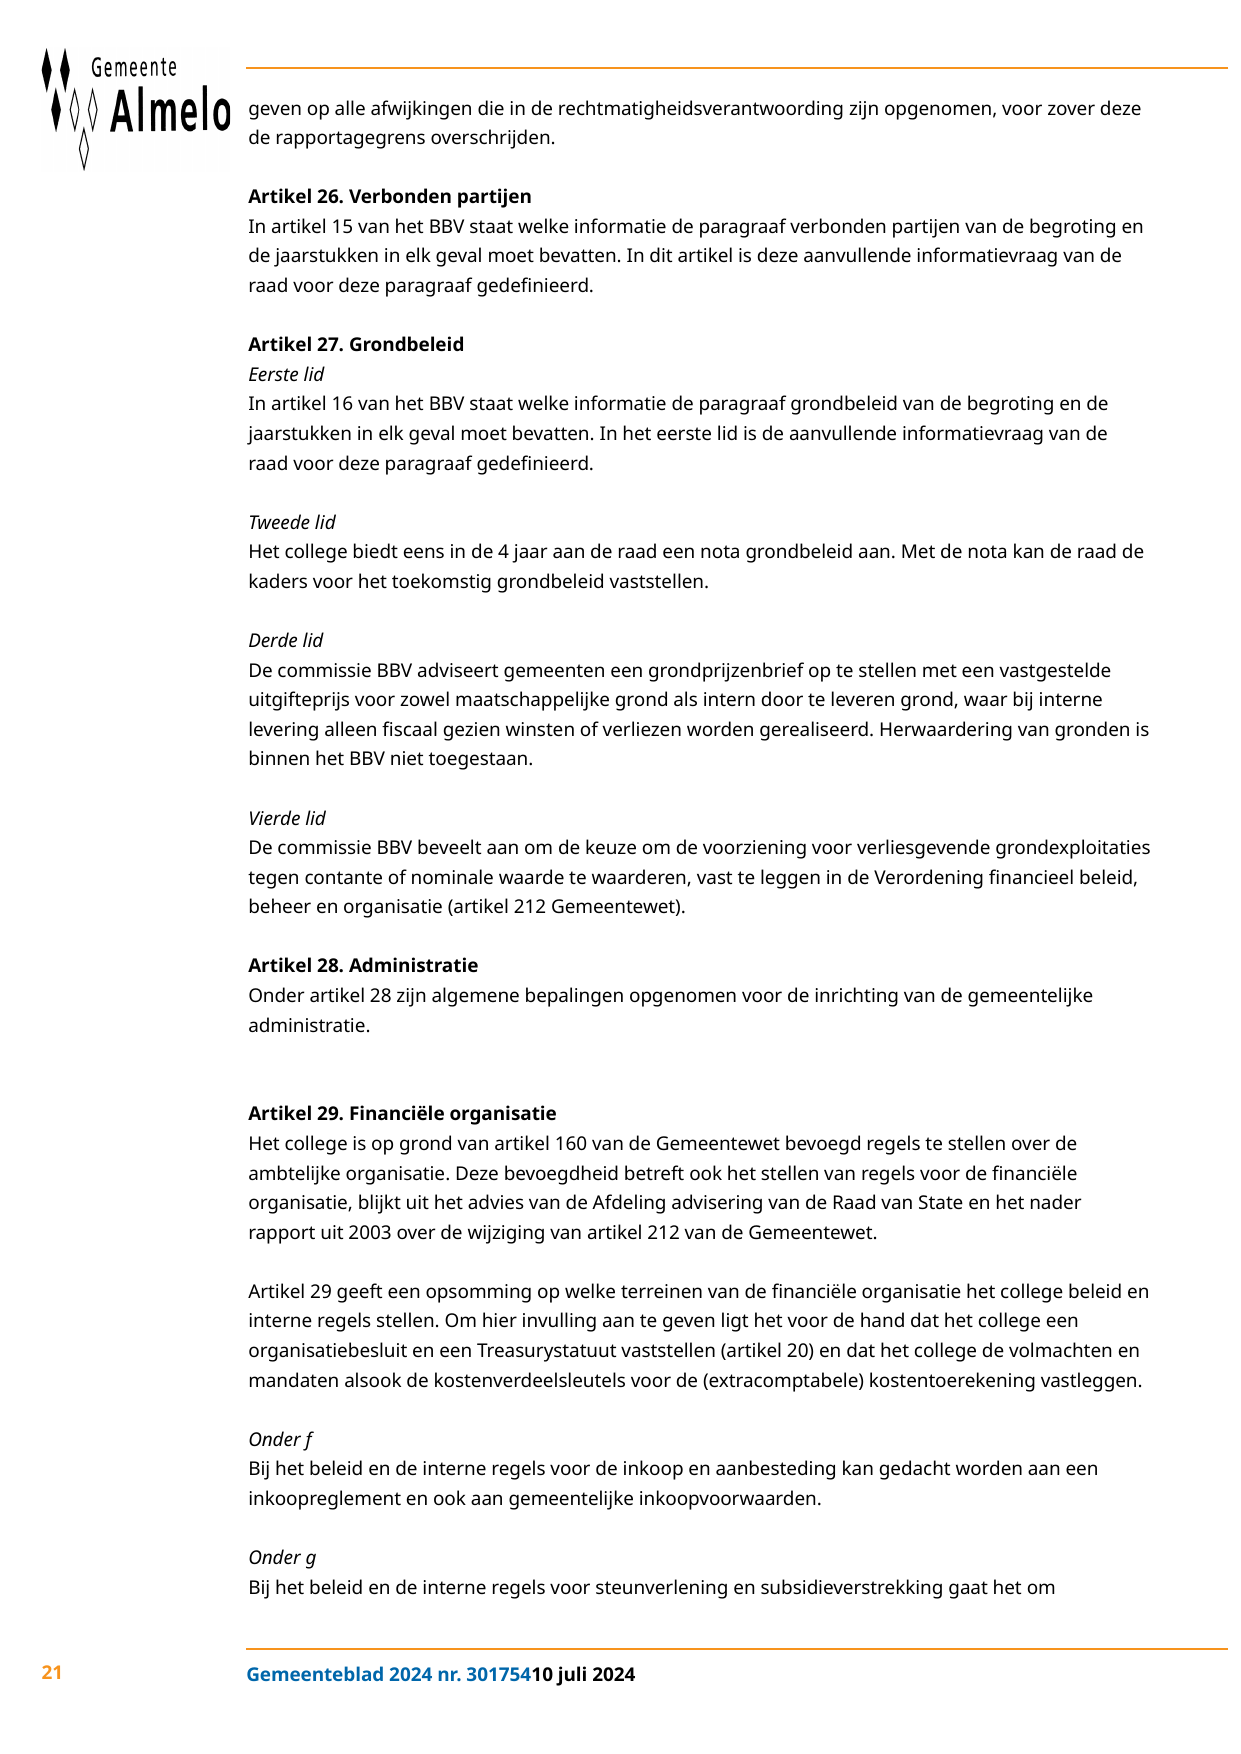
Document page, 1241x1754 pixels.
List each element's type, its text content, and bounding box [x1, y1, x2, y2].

text Artikel 26. Verbonden partijen [248, 183, 1152, 209]
text Artikel 29 geeft een opsomming op welke terreinen van de financiële organisatie het college beleid en interne regels stellen. Om hier invulling aan te geven ligt het voor de hand dat het college een organisatiebesluit en een Treasurystatuut vaststellen (artikel 20) en dat het college de volmachten en mandaten alsook de kostenverdeelsleutels voor de (extracomptabele) kostentoerekening vastleggen. [248, 1278, 1152, 1393]
text Bij het beleid en de interne regels voor steunverlening en subsidieverstrekking gaat het om [248, 1574, 1152, 1600]
text De commissie BBV adviseert gemeenten een grondprijzenbrief op te stellen met een vastgestelde uitgifteprijs voor zowel maatschappelijke grond als intern door te leveren grond, waar bij interne levering alleen fiscaal gezien winsten of verliezen worden gerealiseerd. Herwaardering van gronden is binnen het BBV niet toegestaan. [248, 657, 1152, 771]
text Artikel 28. Administratie [248, 953, 1152, 978]
text Bij het beleid en de interne regels voor de inkoop en aanbesteding kan gedacht worden aan een inkoopreglement en ook aan gemeentelijke inkoopvoorwaarden. [248, 1456, 1152, 1511]
text Derde lid [248, 627, 1152, 653]
text Eerste lid [248, 361, 1152, 387]
picture [41, 47, 231, 172]
text Onder f [248, 1426, 1152, 1452]
text Het college biedt eens in de 4 jaar aan de raad een nota grondbeleid aan. Met de nota kan de raad de kaders voor het toekomstig grondbeleid vaststellen. [248, 538, 1152, 594]
text In artikel 15 van het BBV staat welke informatie de paragraaf verbonden partijen van de begroting en de jaarstukken in elk geval moet bevatten. In dit artikel is deze aanvullende informatievraag van de raad voor deze paragraaf gedefinieerd. [248, 213, 1152, 298]
text Het college is op grond van artikel 160 van de Gemeentewet bevoegd regels te stellen over de ambtelijke organisatie. Deze bevoegdheid betreft ook het stellen van regels voor de financiële organisatie, blijkt uit het advies van de Afdeling advisering van de Raad van State en het nader rapport uit 2003 over de wijziging van artikel 212 van de Gemeentewet. [248, 1130, 1152, 1245]
text Onder artikel 28 zijn algemene bepalingen opgenomen voor de inrichting van de gemeentelijke administratie. [248, 982, 1152, 1038]
text Artikel 27. Grondbeleid [248, 331, 1152, 357]
text Tweede lid [248, 509, 1152, 535]
text geven op alle afwijkingen die in de rechtmatigheidsverantwoording zijn opgenomen, voor zover deze de rapportagegrens overschrijden. [248, 95, 1152, 150]
text Vierde lid [248, 805, 1152, 831]
text Artikel 29. Financiële organisatie [248, 1101, 1152, 1126]
text In artikel 16 van het BBV staat welke informatie de paragraaf grondbeleid van de begroting en de jaarstukken in elk geval moet bevatten. In het eerste lid is de aanvullende informatievraag van de raad voor deze paragraaf gedefinieerd. [248, 391, 1152, 476]
text De commissie BBV beveelt aan om de keuze om de voorziening voor verliesgevende grondexploitaties tegen contante of nominale waarde te waarderen, vast te leggen in de Verordening financieel beleid, beheer en organisatie (artikel 212 Gemeentewet). [248, 834, 1152, 919]
text Onder g [248, 1544, 1152, 1570]
